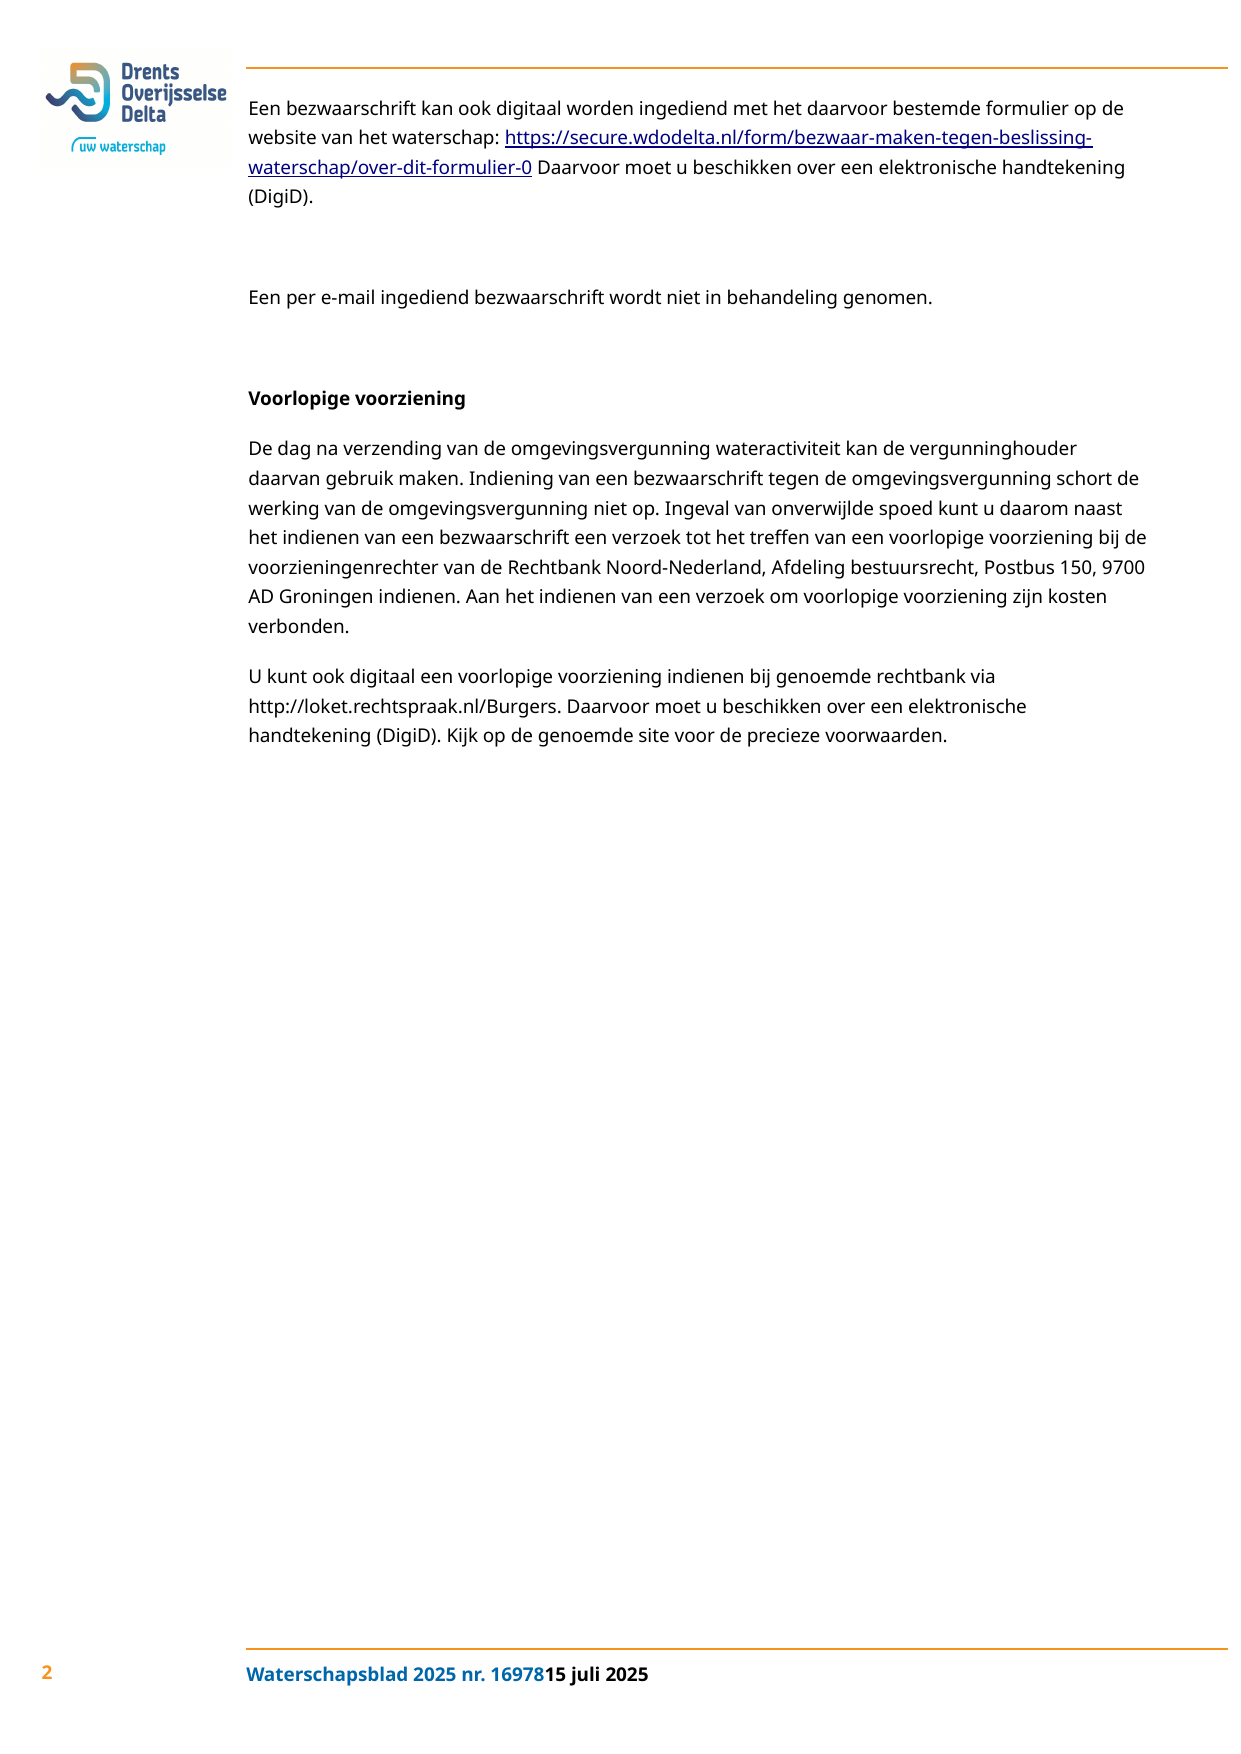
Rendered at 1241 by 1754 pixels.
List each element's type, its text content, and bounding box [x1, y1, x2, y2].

picture [41, 47, 231, 172]
text U kunt ook digitaal een voorlopige voorziening indienen bij genoemde rechtbank via http://loket.rechtspraak.nl/Burgers. Daarvoor moet u beschikken over een elektronische handtekening (DigiD). Kijk op de genoemde site voor de precieze voorwaarden. [248, 663, 1152, 748]
text Een bezwaarschrift kan ook digitaal worden ingediend met het daarvoor bestemde formulier op de website van het waterschap: https://secure.wdodelta.nl/form/bezwaar-maken-tegen-beslissing-waterschap/over-dit-formulier-0 Daarvoor moet u beschikken over een elektronische handtekening (DigiD). [248, 95, 1152, 209]
text Voorlopige voorziening [248, 385, 1152, 411]
text De dag na verzending van de omgevingsvergunning wateractiviteit kan de vergunninghouder daarvan gebruik maken. Indiening van een bezwaarschrift tegen de omgevingsvergunning schort de werking van de omgevingsvergunning niet op. Ingeval van onverwijlde spoed kunt u daarom naast het indienen van een bezwaarschrift een verzoek tot het treffen van een voorlopige voorziening bij de voorzieningenrechter van de Rechtbank Noord-Nederland, Afdeling bestuursrecht, Postbus 150, 9700 AD Groningen indienen. Aan het indienen van een verzoek om voorlopige voorziening zijn kosten verbonden. [248, 436, 1152, 639]
text Een per e-mail ingediend bezwaarschrift wordt niet in behandeling genomen. [248, 284, 1152, 310]
